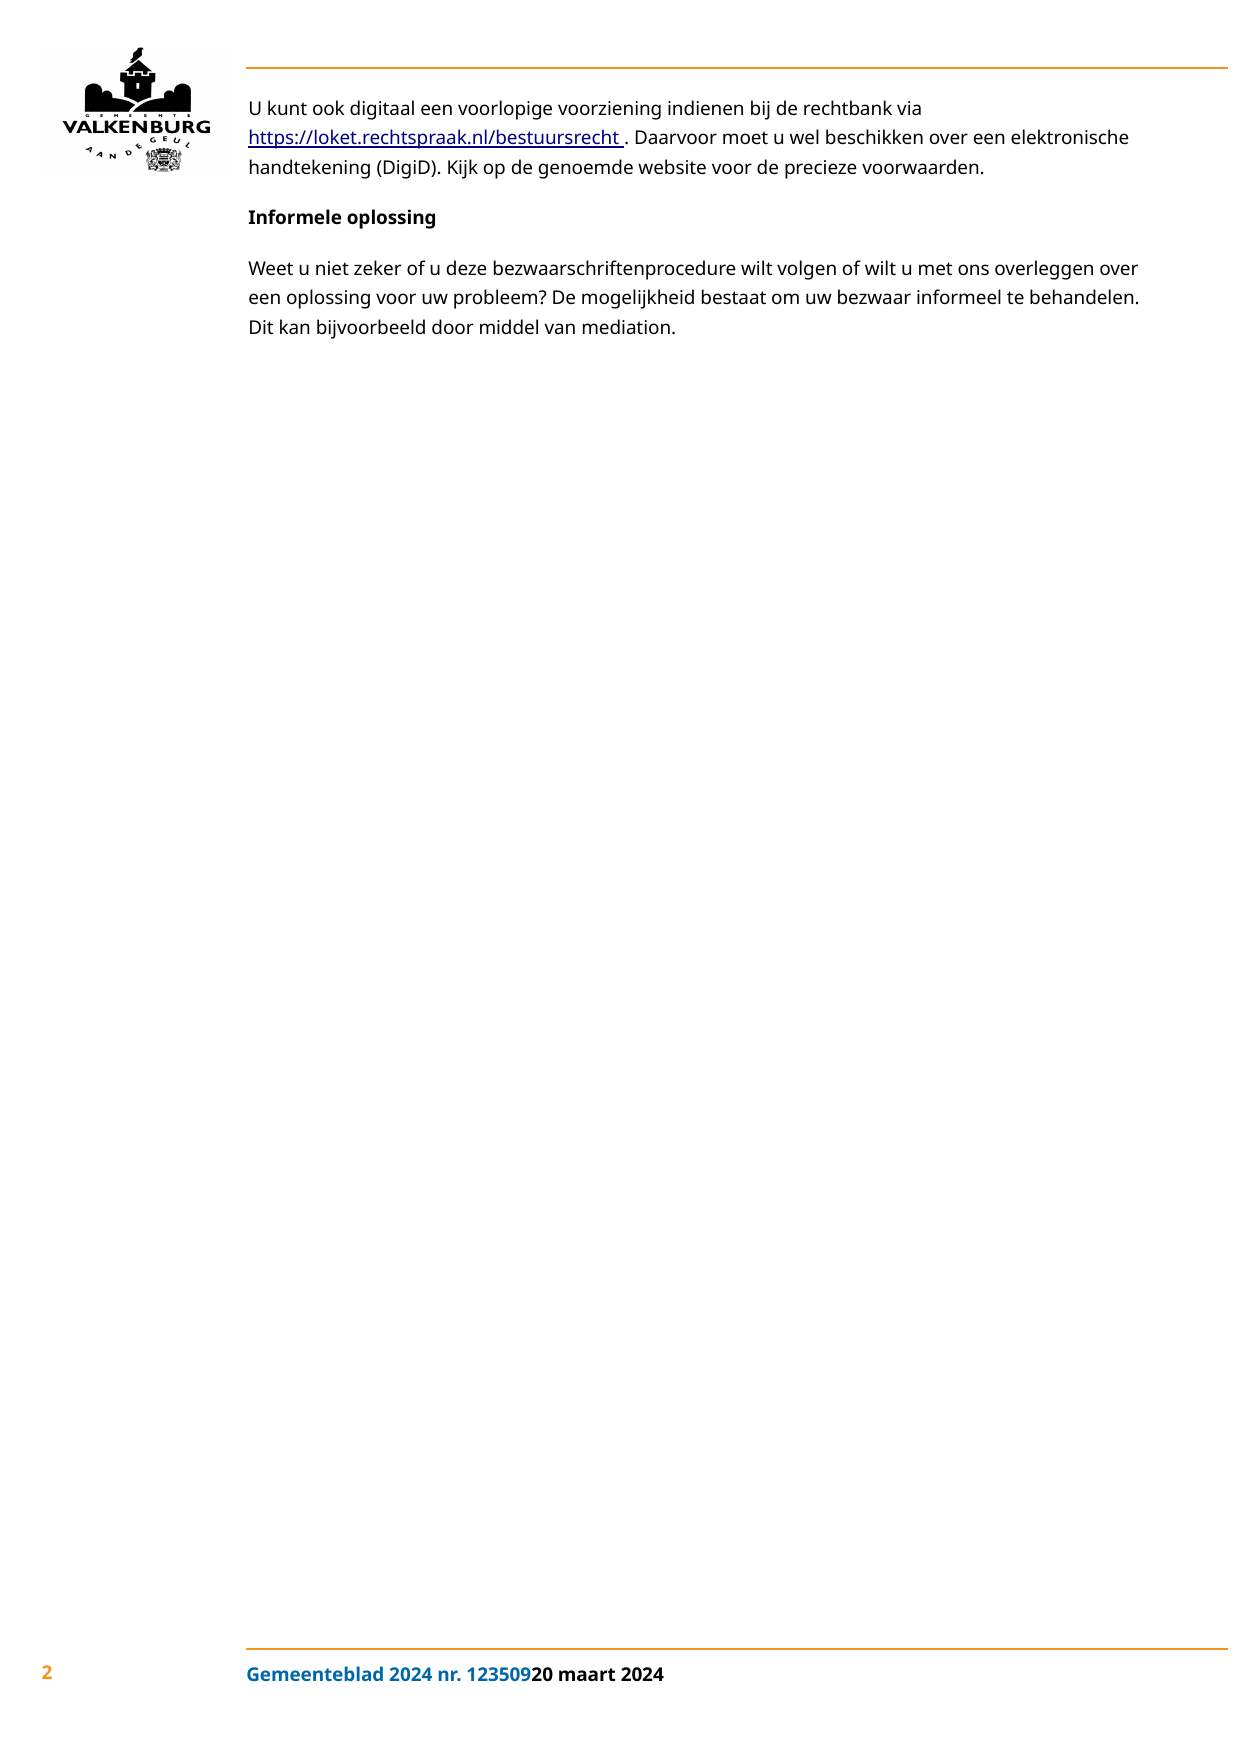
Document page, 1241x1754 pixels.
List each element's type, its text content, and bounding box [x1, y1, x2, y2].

text U kunt ook digitaal een voorlopige voorziening indienen bij de rechtbank via https://loket.rechtspraak.nl/bestuursrecht . Daarvoor moet u wel beschikken over een elektronische handtekening (DigiD). Kijk op de genoemde website voor de precieze voorwaarden. [248, 95, 1152, 180]
text Weet u niet zeker of u deze bezwaarschriftenprocedure wilt volgen of wilt u met ons overleggen over een oplossing voor uw probleem? De mogelijkheid bestaat om uw bezwaar informeel te behandelen. Dit kan bijvoorbeeld door middel van mediation. [248, 255, 1152, 340]
picture [41, 47, 231, 172]
text Informele oplossing [248, 204, 1152, 230]
